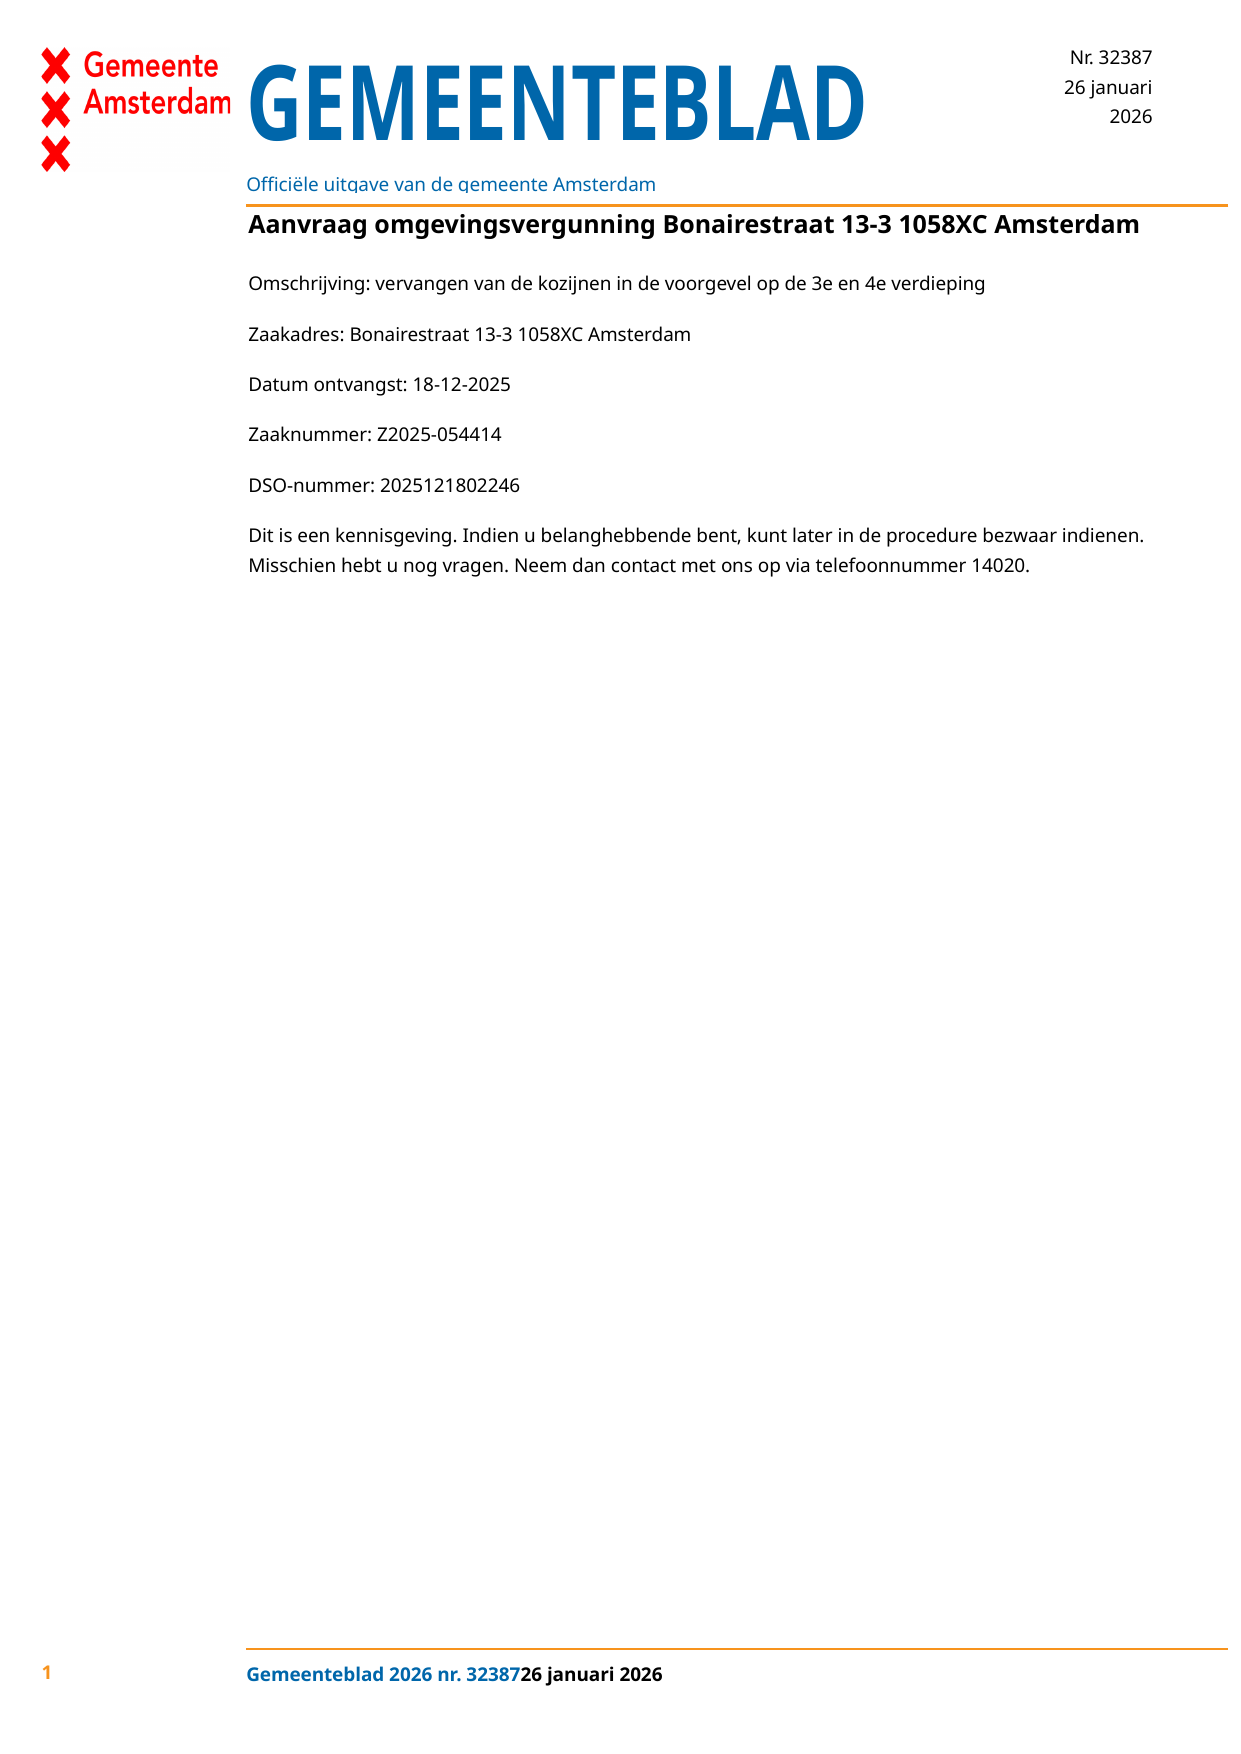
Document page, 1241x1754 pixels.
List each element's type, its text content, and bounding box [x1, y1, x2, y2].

picture [41, 47, 231, 172]
text Omschrijving: vervangen van de kozijnen in de voorgevel op de 3e en 4e verdieping [248, 270, 1152, 296]
text Dit is een kennisgeving. Indien u belanghebbende bent, kunt later in de procedure bezwaar indienen. Misschien hebt u nog vragen. Neem dan contact met ons op via telefoonnummer 14020. [248, 522, 1152, 578]
text Aanvraag omgevingsvergunning Bonairestraat 13-3 1058XC Amsterdam [248, 207, 1152, 241]
text Zaakadres: Bonairestraat 13-3 1058XC Amsterdam [248, 321, 1152, 346]
text Zaaknummer: Z2025-054414 [248, 422, 1152, 447]
text Datum ontvangst: 18-12-2025 [248, 371, 1152, 397]
text DSO-nummer: 2025121802246 [248, 472, 1152, 498]
